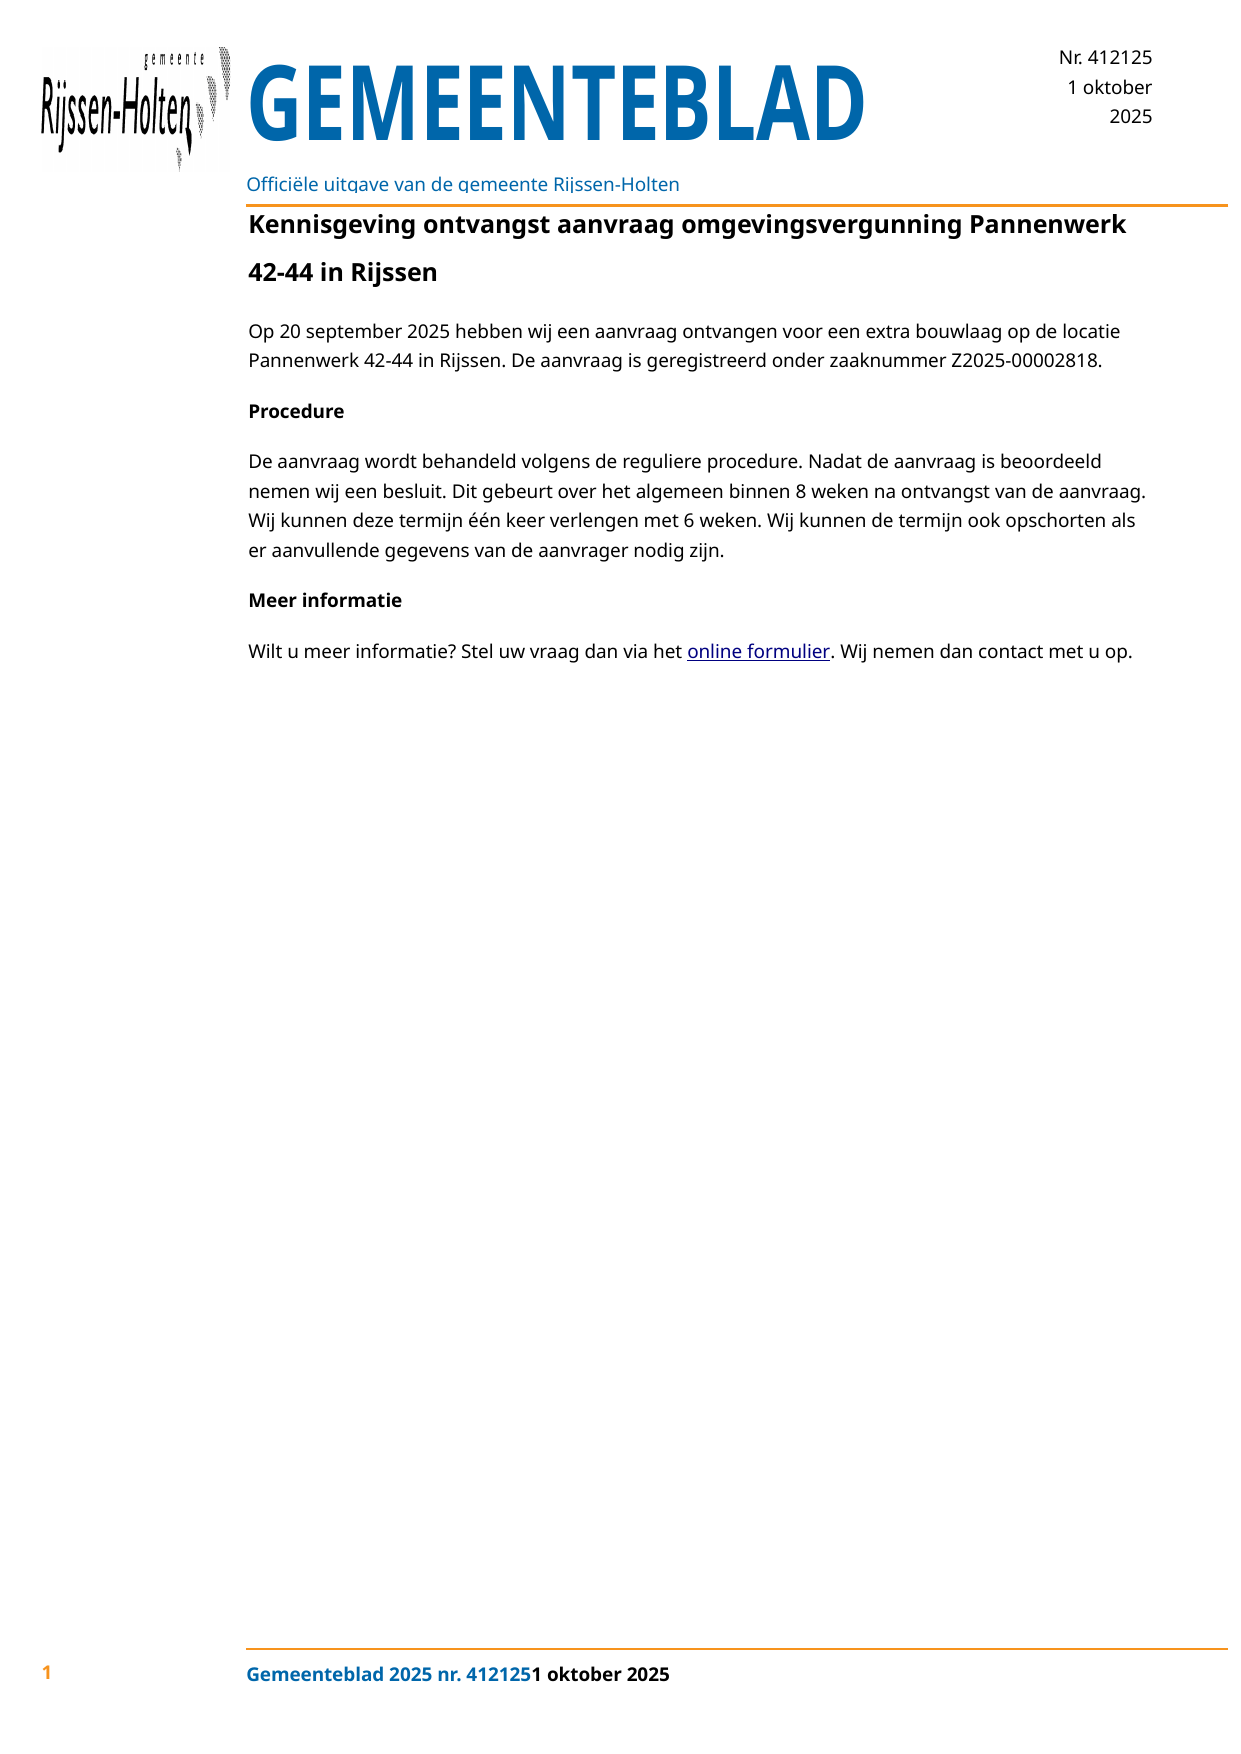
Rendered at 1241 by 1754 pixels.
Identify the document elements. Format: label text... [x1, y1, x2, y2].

text Procedure [248, 398, 1152, 424]
text Meer informatie [248, 587, 1152, 613]
picture [41, 47, 231, 172]
text De aanvraag wordt behandeld volgens de reguliere procedure. Nadat de aanvraag is beoordeeld nemen wij een besluit. Dit gebeurt over het algemeen binnen 8 weken na ontvangst van de aanvraag. Wij kunnen deze termijn één keer verlengen met 6 weken. Wij kunnen de termijn ook opschorten als er aanvullende gegevens van de aanvrager nodig zijn. [248, 448, 1152, 563]
text Kennisgeving ontvangst aanvraag omgevingsvergunning Pannenwerk 42-44 in Rijssen [248, 207, 1152, 288]
text Wilt u meer informatie? Stel uw vraag dan via het online formulier. Wij nemen dan contact met u op. [248, 638, 1152, 664]
text Op 20 september 2025 hebben wij een aanvraag ontvangen voor een extra bouwlaag op de locatie Pannenwerk 42-44 in Rijssen. De aanvraag is geregistreerd onder zaaknummer Z2025-00002818. [248, 318, 1152, 373]
